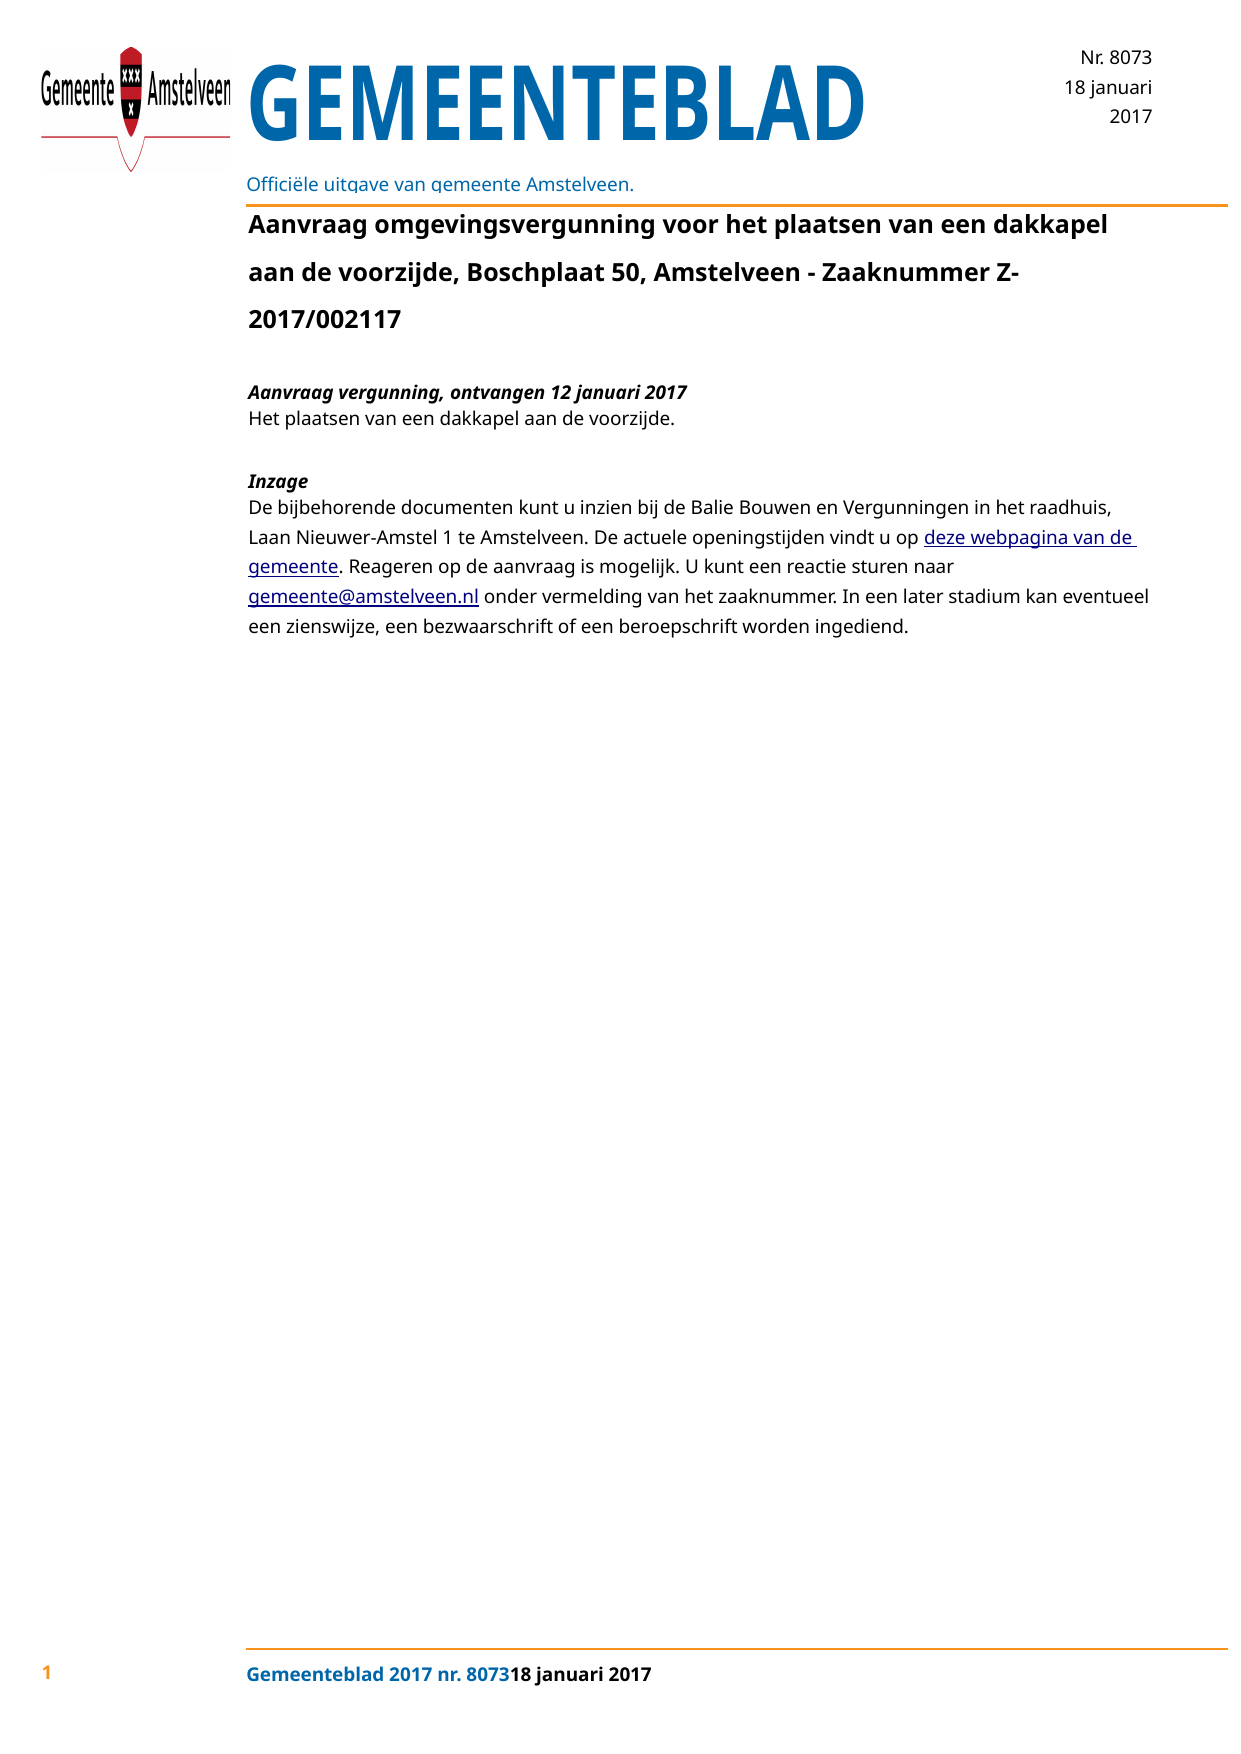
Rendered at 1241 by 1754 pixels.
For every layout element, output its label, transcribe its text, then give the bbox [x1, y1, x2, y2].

text Aanvraag vergunning, ontvangen 12 januari 2017 [248, 379, 1152, 405]
text Inzage [248, 469, 1152, 494]
text Aanvraag omgevingsvergunning voor het plaatsen van een dakkapel aan de voorzijde, Boschplaat 50, Amstelveen - Zaaknummer Z-2017/002117 [248, 207, 1152, 336]
picture [41, 47, 231, 172]
text De bijbehorende documenten kunt u inzien bij de Balie Bouwen en Vergunningen in het raadhuis, Laan Nieuwer-Amstel 1 te Amstelveen. De actuele openingstijden vindt u op deze webpagina van de gemeente. Reageren op de aanvraag is mogelijk. U kunt een reactie sturen naar gemeente@amstelveen.nl onder vermelding van het zaaknummer. In een later stadium kan eventueel een zienswijze, een bezwaarschrift of een beroepschrift worden ingediend. [248, 494, 1152, 638]
text Het plaatsen van een dakkapel aan de voorzijde. [248, 405, 1152, 431]
